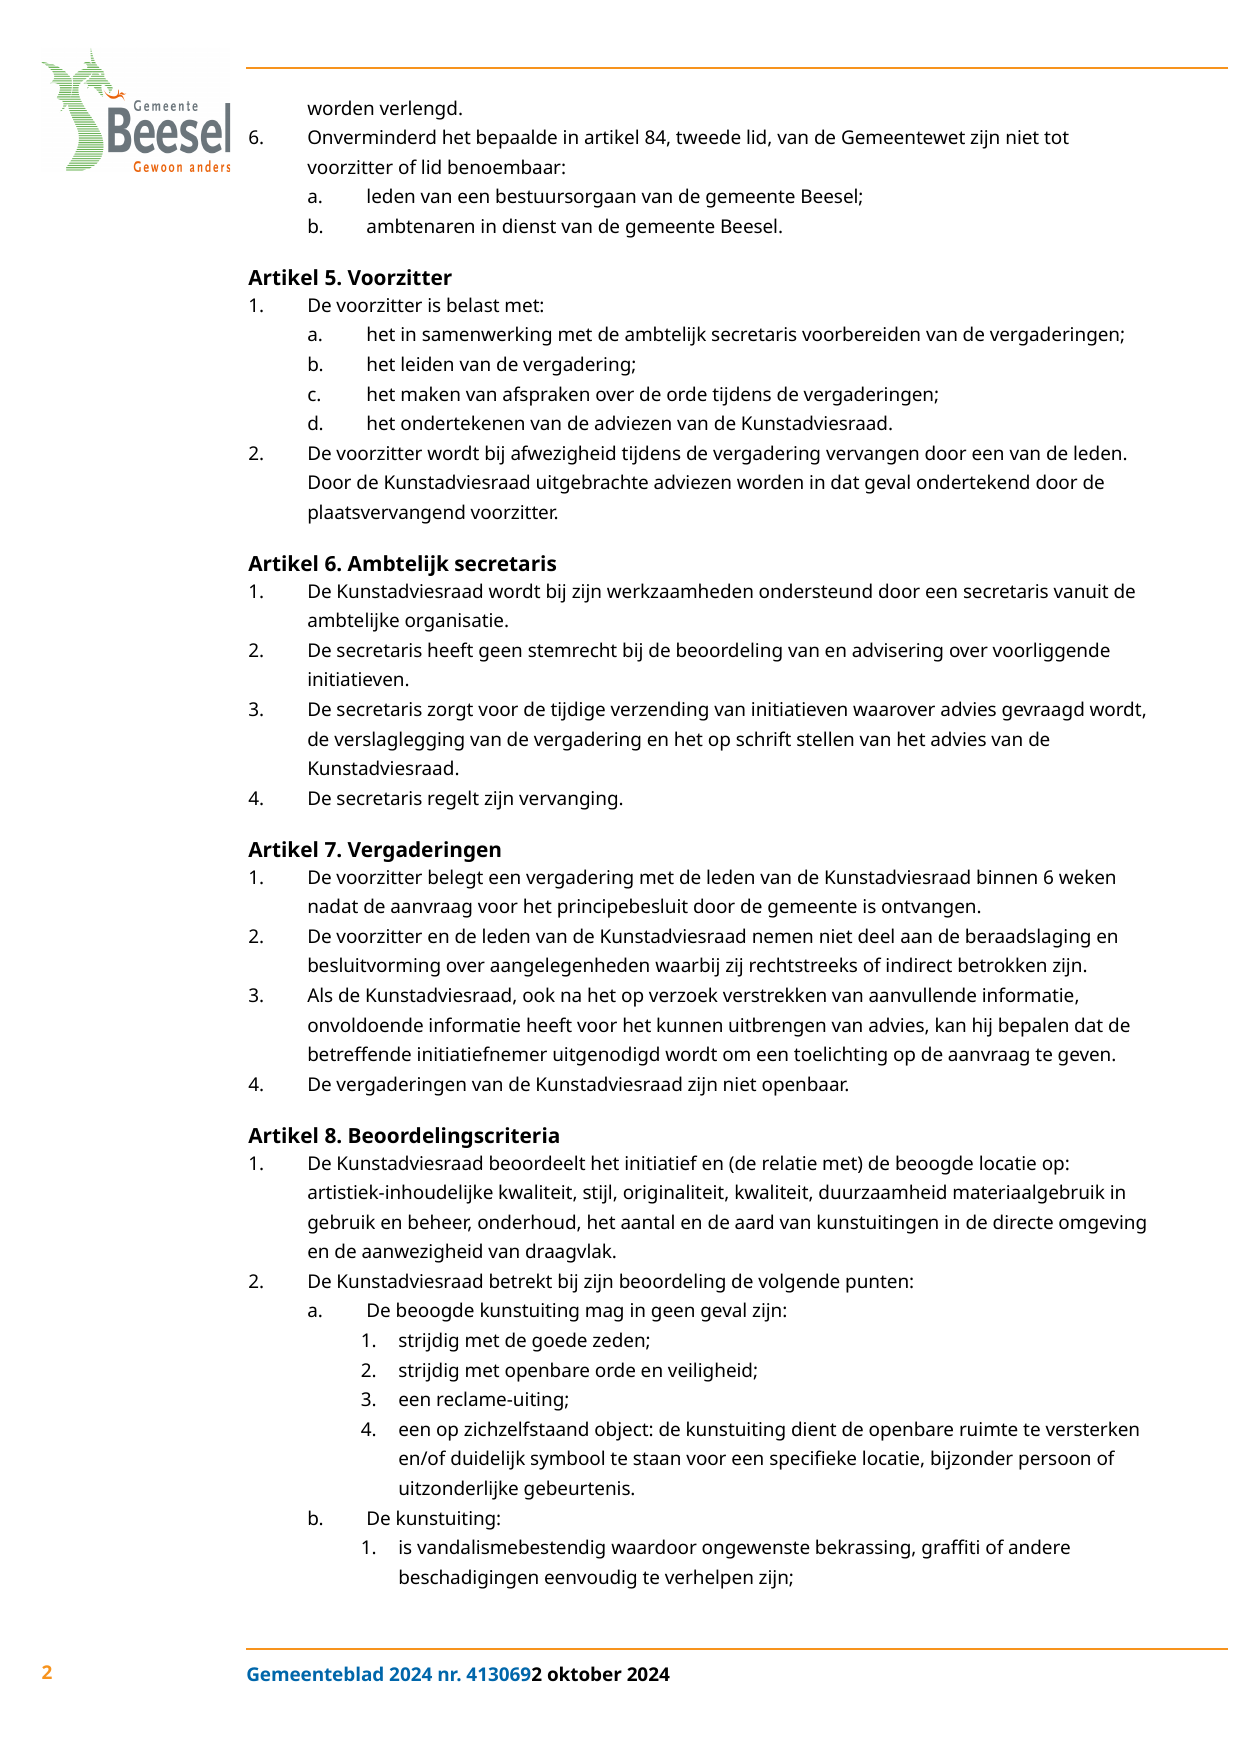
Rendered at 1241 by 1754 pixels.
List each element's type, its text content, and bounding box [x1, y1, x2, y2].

list strijdig met openbare orde en veiligheid; [361, 1357, 1152, 1383]
list is vandalismebestendig waardoor ongewenste bekrassing, graffiti of andere beschadigingen eenvoudig te verhelpen zijn; [361, 1534, 1152, 1590]
list De secretaris zorgt voor de tijdige verzending van initiatieven waarover advies gevraagd wordt, de verslaglegging van de vergadering en het op schrift stellen van het advies van de Kunstadviesraad. [248, 696, 1152, 781]
list De voorzitter en de leden van de Kunstadviesraad nemen niet deel aan de beraadslaging en besluitvorming over aangelegenheden waarbij zij rechtstreeks of indirect betrokken zijn. [248, 923, 1152, 978]
list Als de Kunstadviesraad, ook na het op verzoek verstrekken van aanvullende informatie, onvoldoende informatie heeft voor het kunnen uitbrengen van advies, kan hij bepalen dat de betreffende initiatiefnemer uitgenodigd wordt om een toelichting op de aanvraag te geven. [248, 982, 1152, 1067]
list De Kunstadviesraad wordt bij zijn werkzaamheden ondersteund door een secretaris vanuit de ambtelijke organisatie. [248, 578, 1152, 633]
list De voorzitter belegt een vergadering met de leden van de Kunstadviesraad binnen 6 weken nadat de aanvraag voor het principebesluit door de gemeente is ontvangen. [248, 864, 1152, 919]
list het maken van afspraken over de orde tijdens de vergaderingen; [307, 381, 1152, 406]
list De secretaris heeft geen stemrecht bij de beoordeling van en advisering over voorliggende initiatieven. [248, 637, 1152, 692]
list het leiden van de vergadering; [307, 351, 1152, 377]
list Onverminderd het bepaalde in artikel 84, tweede lid, van de Gemeentewet zijn niet tot voorzitter of lid benoembaar: [248, 124, 1152, 180]
list De kunstuiting: [307, 1505, 1152, 1531]
list een op zichzelfstaand object: de kunstuiting dient de openbare ruimte te versterken en/of duidelijk symbool te staan voor een specifieke locatie, bijzonder persoon of uitzonderlijke gebeurtenis. [361, 1416, 1152, 1501]
list artistiek-inhoudelijke kwaliteit, stijl, originaliteit, kwaliteit, duurzaamheid materiaalgebruik in gebruik en beheer, onderhoud, het aantal en de aard van kunstuitingen in de directe omgeving en de aanwezigheid van draagvlak. [248, 1179, 1152, 1264]
list De vergaderingen van de Kunstadviesraad zijn niet openbaar. [248, 1071, 1152, 1097]
list het ondertekenen van de adviezen van de Kunstadviesraad. [307, 410, 1152, 436]
list een reclame-uiting; [361, 1386, 1152, 1412]
text Artikel 7. Vergaderingen [248, 835, 1152, 864]
text Artikel 8. Beoordelingscriteria [248, 1121, 1152, 1150]
list De Kunstadviesraad beoordeelt het initiatief en (de relatie met) de beoogde locatie op: [248, 1150, 1152, 1176]
list De Kunstadviesraad betrekt bij zijn beoordeling de volgende punten: [248, 1268, 1152, 1294]
picture [41, 47, 231, 172]
list ambtenaren in dienst van de gemeente Beesel. [307, 213, 1152, 239]
list De secretaris regelt zijn vervanging. [248, 785, 1152, 811]
list De voorzitter is belast met: [248, 292, 1152, 318]
text Artikel 5. Voorzitter [248, 263, 1152, 292]
list De voorzitter wordt bij afwezigheid tijdens de vergadering vervangen door een van de leden. Door de Kunstadviesraad uitgebrachte adviezen worden in dat geval ondertekend door de plaatsvervangend voorzitter. [248, 440, 1152, 525]
list De beoogde kunstuiting mag in geen geval zijn: [307, 1298, 1152, 1323]
text Artikel 6. Ambtelijk secretaris [248, 549, 1152, 578]
list strijdig met de goede zeden; [361, 1327, 1152, 1353]
list leden van een bestuursorgaan van de gemeente Beesel; [307, 183, 1152, 209]
list worden verlengd. [248, 95, 1152, 121]
list het in samenwerking met de ambtelijk secretaris voorbereiden van de vergaderingen; [307, 322, 1152, 347]
